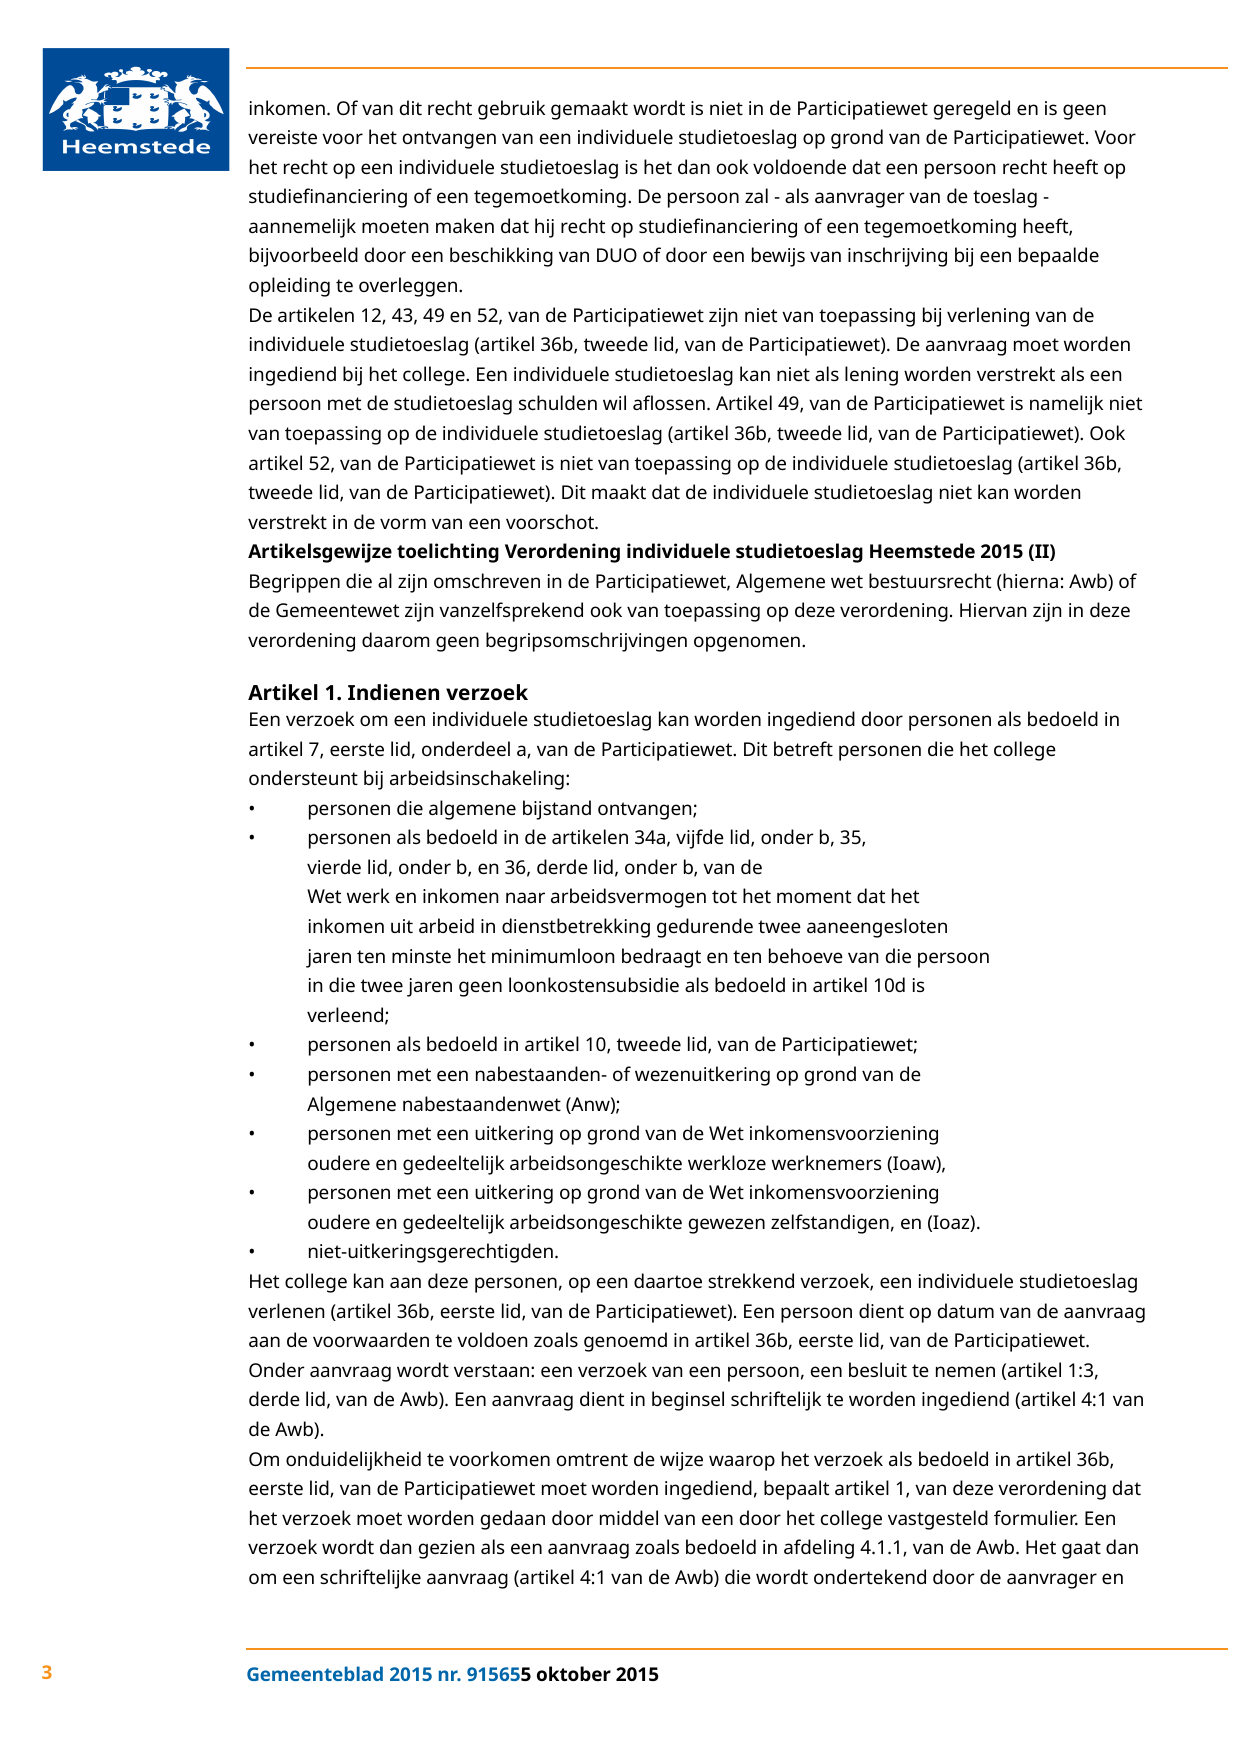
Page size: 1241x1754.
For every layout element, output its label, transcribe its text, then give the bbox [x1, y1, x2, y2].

list personen met een nabestaanden- of wezenuitkering op grond van de [248, 1061, 1152, 1087]
list personen die algemene bijstand ontvangen; [248, 795, 1152, 821]
text Artikel 1. Indienen verzoek [248, 678, 1152, 706]
text De artikelen 12, 43, 49 en 52, van de Participatiewet zijn niet van toepassing bij verlening van de individuele studietoeslag (artikel 36b, tweede lid, van de Participatiewet). De aanvraag moet worden ingediend bij het college. Een individuele studietoeslag kan niet als lening worden verstrekt als een persoon met de studietoeslag schulden wil aflossen. Artikel 49, van de Participatiewet is namelijk niet van toepassing op de individuele studietoeslag (artikel 36b, tweede lid, van de Participatiewet). Ook artikel 52, van de Participatiewet is niet van toepassing op de individuele studietoeslag (artikel 36b, tweede lid, van de Participatiewet). Dit maakt dat de individuele studietoeslag niet kan worden verstrekt in de vorm van een voorschot. [248, 302, 1152, 535]
text inkomen. Of van dit recht gebruik gemaakt wordt is niet in de Participatiewet geregeld en is geen vereiste voor het ontvangen van een individuele studietoeslag op grond van de Participatiewet. Voor het recht op een individuele studietoeslag is het dan ook voldoende dat een persoon recht heeft op studiefinanciering of een tegemoetkoming. De persoon zal - als aanvrager van de toeslag - aannemelijk moeten maken dat hij recht op studiefinanciering of een tegemoetkoming heeft, bijvoorbeeld door een beschikking van DUO of door een bewijs van inschrijving bij een bepaalde opleiding te overleggen. [248, 95, 1152, 298]
text Een verzoek om een individuele studietoeslag kan worden ingediend door personen als bedoeld in artikel 7, eerste lid, onderdeel a, van de Participatiewet. Dit betreft personen die het college ondersteunt bij arbeidsinschakeling: [248, 706, 1152, 791]
list niet-uitkeringsgerechtigden. [248, 1239, 1152, 1264]
list verleend; [248, 1002, 1152, 1028]
list oudere en gedeeltelijk arbeidsongeschikte werkloze werknemers (Ioaw), [248, 1150, 1152, 1176]
picture [41, 47, 231, 172]
text Begrippen die al zijn omschreven in de Participatiewet, Algemene wet bestuursrecht (hierna: Awb) of de Gemeentewet zijn vanzelfsprekend ook van toepassing op deze verordening. Hiervan zijn in deze verordening daarom geen begripsomschrijvingen opgenomen. [248, 568, 1152, 653]
list inkomen uit arbeid in dienstbetrekking gedurende twee aaneengesloten [248, 913, 1152, 939]
list in die twee jaren geen loonkostensubsidie als bedoeld in artikel 10d is [248, 972, 1152, 998]
list Algemene nabestaandenwet (Anw); [248, 1091, 1152, 1116]
list personen met een uitkering op grond van de Wet inkomensvoorziening [248, 1179, 1152, 1205]
list personen als bedoeld in de artikelen 34a, vijfde lid, onder b, 35, [248, 824, 1152, 850]
text Om onduidelijkheid te voorkomen omtrent de wijze waarop het verzoek als bedoeld in artikel 36b, eerste lid, van de Participatiewet moet worden ingediend, bepaalt artikel 1, van deze verordening dat het verzoek moet worden gedaan door middel van een door het college vastgesteld formulier. Een verzoek wordt dan gezien als een aanvraag zoals bedoeld in afdeling 4.1.1, van de Awb. Het gaat dan om een schriftelijke aanvraag (artikel 4:1 van de Awb) die wordt ondertekend door de aanvrager en [248, 1446, 1152, 1590]
list oudere en gedeeltelijk arbeidsongeschikte gewezen zelfstandigen, en (Ioaz). [248, 1209, 1152, 1235]
list Wet werk en inkomen naar arbeidsvermogen tot het moment dat het [248, 884, 1152, 909]
list vierde lid, onder b, en 36, derde lid, onder b, van de [248, 854, 1152, 880]
list personen als bedoeld in artikel 10, tweede lid, van de Participatiewet; [248, 1032, 1152, 1057]
list jaren ten minste het minimumloon bedraagt en ten behoeve van die persoon [248, 943, 1152, 968]
text Artikelsgewijze toelichting Verordening individuele studietoeslag Heemstede 2015 (II) [248, 538, 1152, 564]
text Het college kan aan deze personen, op een daartoe strekkend verzoek, een individuele studietoeslag verlenen (artikel 36b, eerste lid, van de Participatiewet). Een persoon dient op datum van de aanvraag aan de voorwaarden te voldoen zoals genoemd in artikel 36b, eerste lid, van de Participatiewet. Onder aanvraag wordt verstaan: een verzoek van een persoon, een besluit te nemen (artikel 1:3, derde lid, van de Awb). Een aanvraag dient in beginsel schriftelijk te worden ingediend (artikel 4:1 van de Awb). [248, 1268, 1152, 1442]
list personen met een uitkering op grond van de Wet inkomensvoorziening [248, 1120, 1152, 1146]
